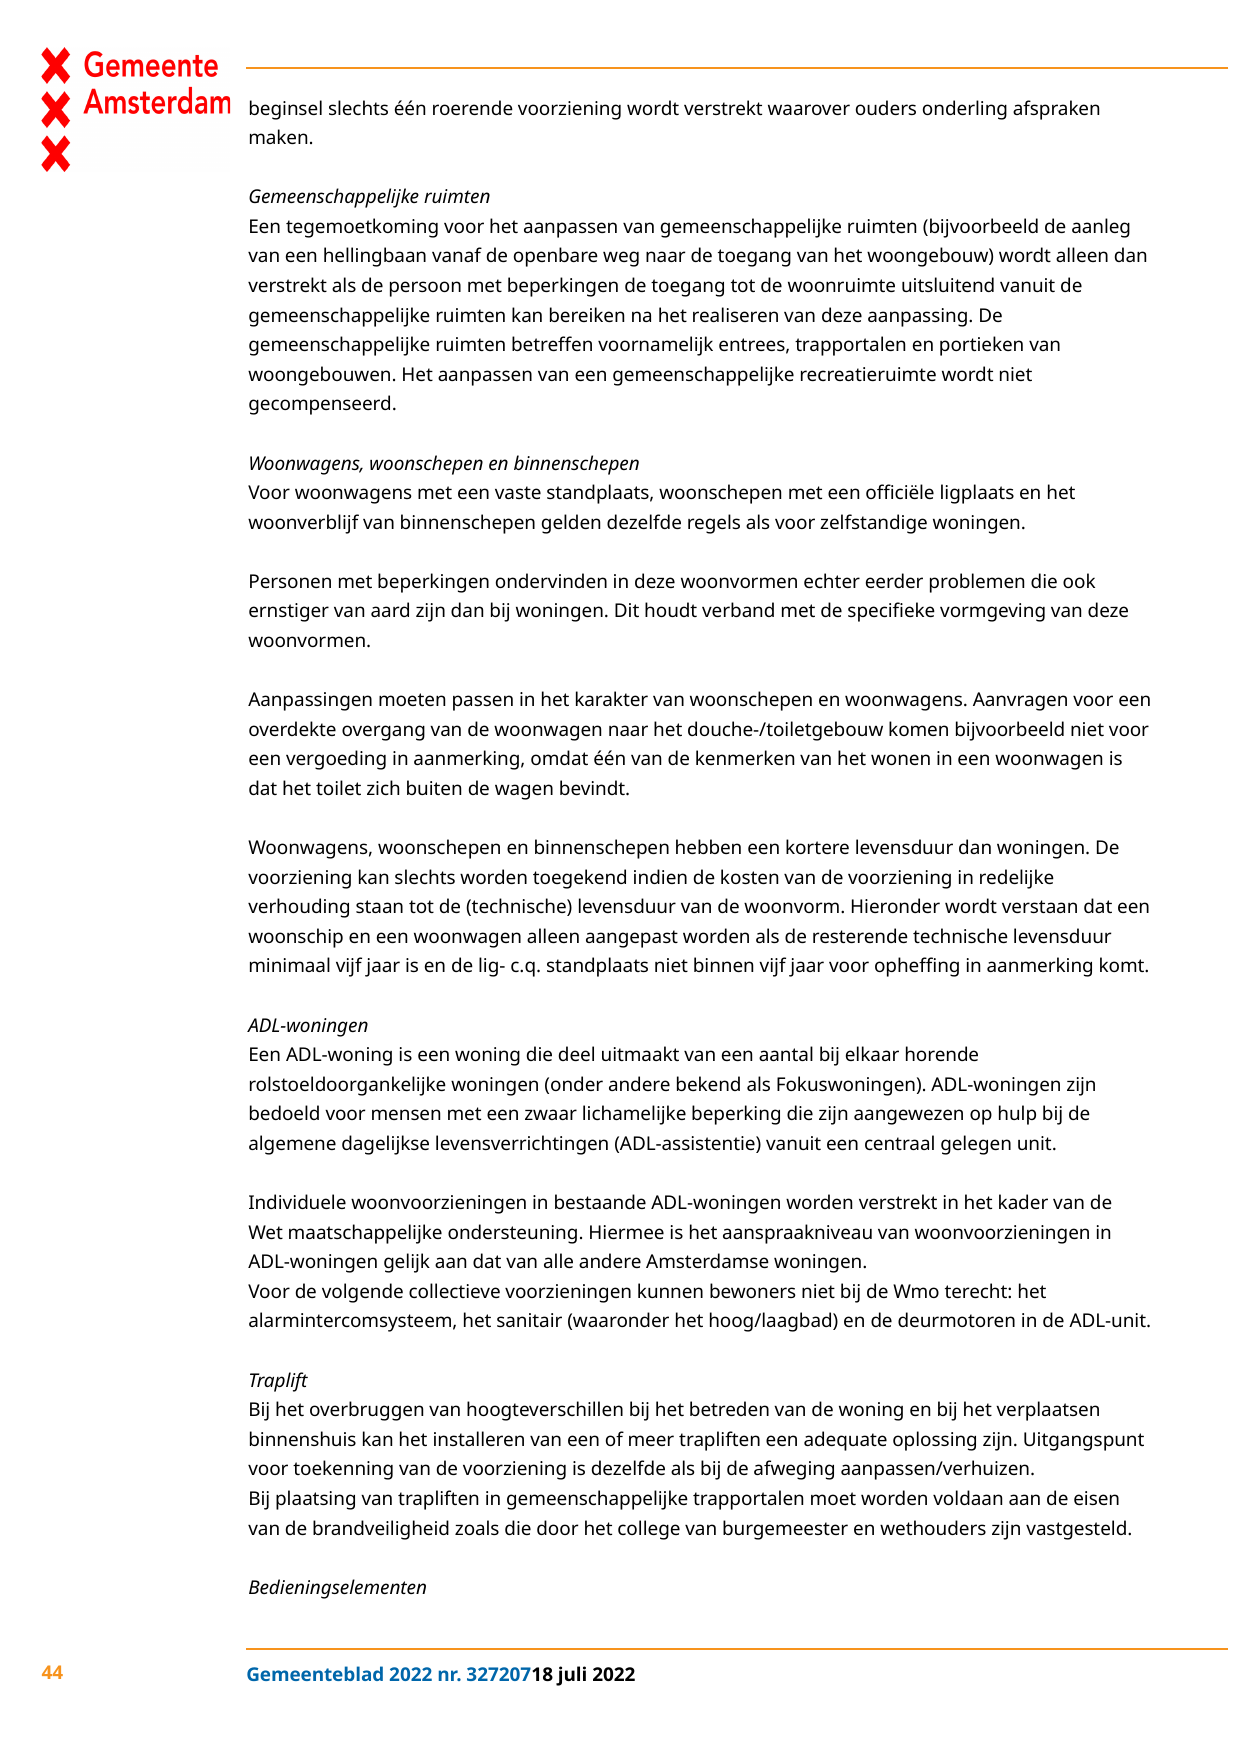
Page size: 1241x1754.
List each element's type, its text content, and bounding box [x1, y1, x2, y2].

text Personen met beperkingen ondervinden in deze woonvormen echter eerder problemen die ook ernstiger van aard zijn dan bij woningen. Dit houdt verband met de specifieke vormgeving van deze woonvormen. [248, 568, 1152, 653]
text Bedieningselementen [248, 1574, 1152, 1600]
text Woonwagens, woonschepen en binnenschepen hebben een kortere levensduur dan woningen. De voorziening kan slechts worden toegekend indien de kosten van de voorziening in redelijke verhouding staan tot de (technische) levensduur van de woonvorm. Hieronder wordt verstaan dat een woonschip en een woonwagen alleen aangepast worden als de resterende technische levensduur minimaal vijf jaar is en de lig- c.q. standplaats niet binnen vijf jaar voor opheffing in aanmerking komt. [248, 834, 1152, 978]
text Woonwagens, woonschepen en binnenschepen [248, 450, 1152, 476]
text beginsel slechts één roerende voorziening wordt verstrekt waarover ouders onderling afspraken maken. [248, 95, 1152, 150]
text Een ADL-woning is een woning die deel uitmaakt van een aantal bij elkaar horende rolstoeldoorgankelijke woningen (onder andere bekend als Fokuswoningen). ADL-woningen zijn bedoeld voor mensen met een zwaar lichamelijke beperking die zijn aangewezen op hulp bij de algemene dagelijkse levensverrichtingen (ADL-assistentie) vanuit een centraal gelegen unit. [248, 1041, 1152, 1156]
text Gemeenschappelijke ruimten [248, 183, 1152, 209]
text Een tegemoetkoming voor het aanpassen van gemeenschappelijke ruimten (bijvoorbeeld de aanleg van een hellingbaan vanaf de openbare weg naar de toegang van het woongebouw) wordt alleen dan verstrekt als de persoon met beperkingen de toegang tot de woonruimte uitsluitend vanuit de gemeenschappelijke ruimten kan bereiken na het realiseren van deze aanpassing. De gemeenschappelijke ruimten betreffen voornamelijk entrees, trapportalen en portieken van woongebouwen. Het aanpassen van een gemeenschappelijke recreatieruimte wordt niet gecompenseerd. [248, 213, 1152, 416]
text ADL-woningen [248, 1012, 1152, 1038]
picture [41, 47, 231, 172]
text Aanpassingen moeten passen in het karakter van woonschepen en woonwagens. Aanvragen voor een overdekte overgang van de woonwagen naar het douche-/toiletgebouw komen bijvoorbeeld niet voor een vergoeding in aanmerking, omdat één van de kenmerken van het wonen in een woonwagen is dat het toilet zich buiten de wagen bevindt. [248, 686, 1152, 801]
text Individuele woonvoorzieningen in bestaande ADL-woningen worden verstrekt in het kader van de Wet maatschappelijke ondersteuning. Hiermee is het aanspraakniveau van woonvoorzieningen in ADL-woningen gelijk aan dat van alle andere Amsterdamse woningen. [248, 1189, 1152, 1274]
text Bij plaatsing van trapliften in gemeenschappelijke trapportalen moet worden voldaan aan de eisen van de brandveiligheid zoals die door het college van burgemeester en wethouders zijn vastgesteld. [248, 1485, 1152, 1541]
text Voor de volgende collectieve voorzieningen kunnen bewoners niet bij de Wmo terecht: het alarmintercomsysteem, het sanitair (waaronder het hoog/laagbad) en de deurmotoren in de ADL-unit. [248, 1278, 1152, 1333]
text Traplift [248, 1367, 1152, 1393]
text Bij het overbruggen van hoogteverschillen bij het betreden van de woning en bij het verplaatsen binnenshuis kan het installeren van een of meer trapliften een adequate oplossing zijn. Uitgangspunt voor toekenning van de voorziening is dezelfde als bij de afweging aanpassen/verhuizen. [248, 1396, 1152, 1481]
text Voor woonwagens met een vaste standplaats, woonschepen met een officiële ligplaats en het woonverblijf van binnenschepen gelden dezelfde regels als voor zelfstandige woningen. [248, 479, 1152, 535]
